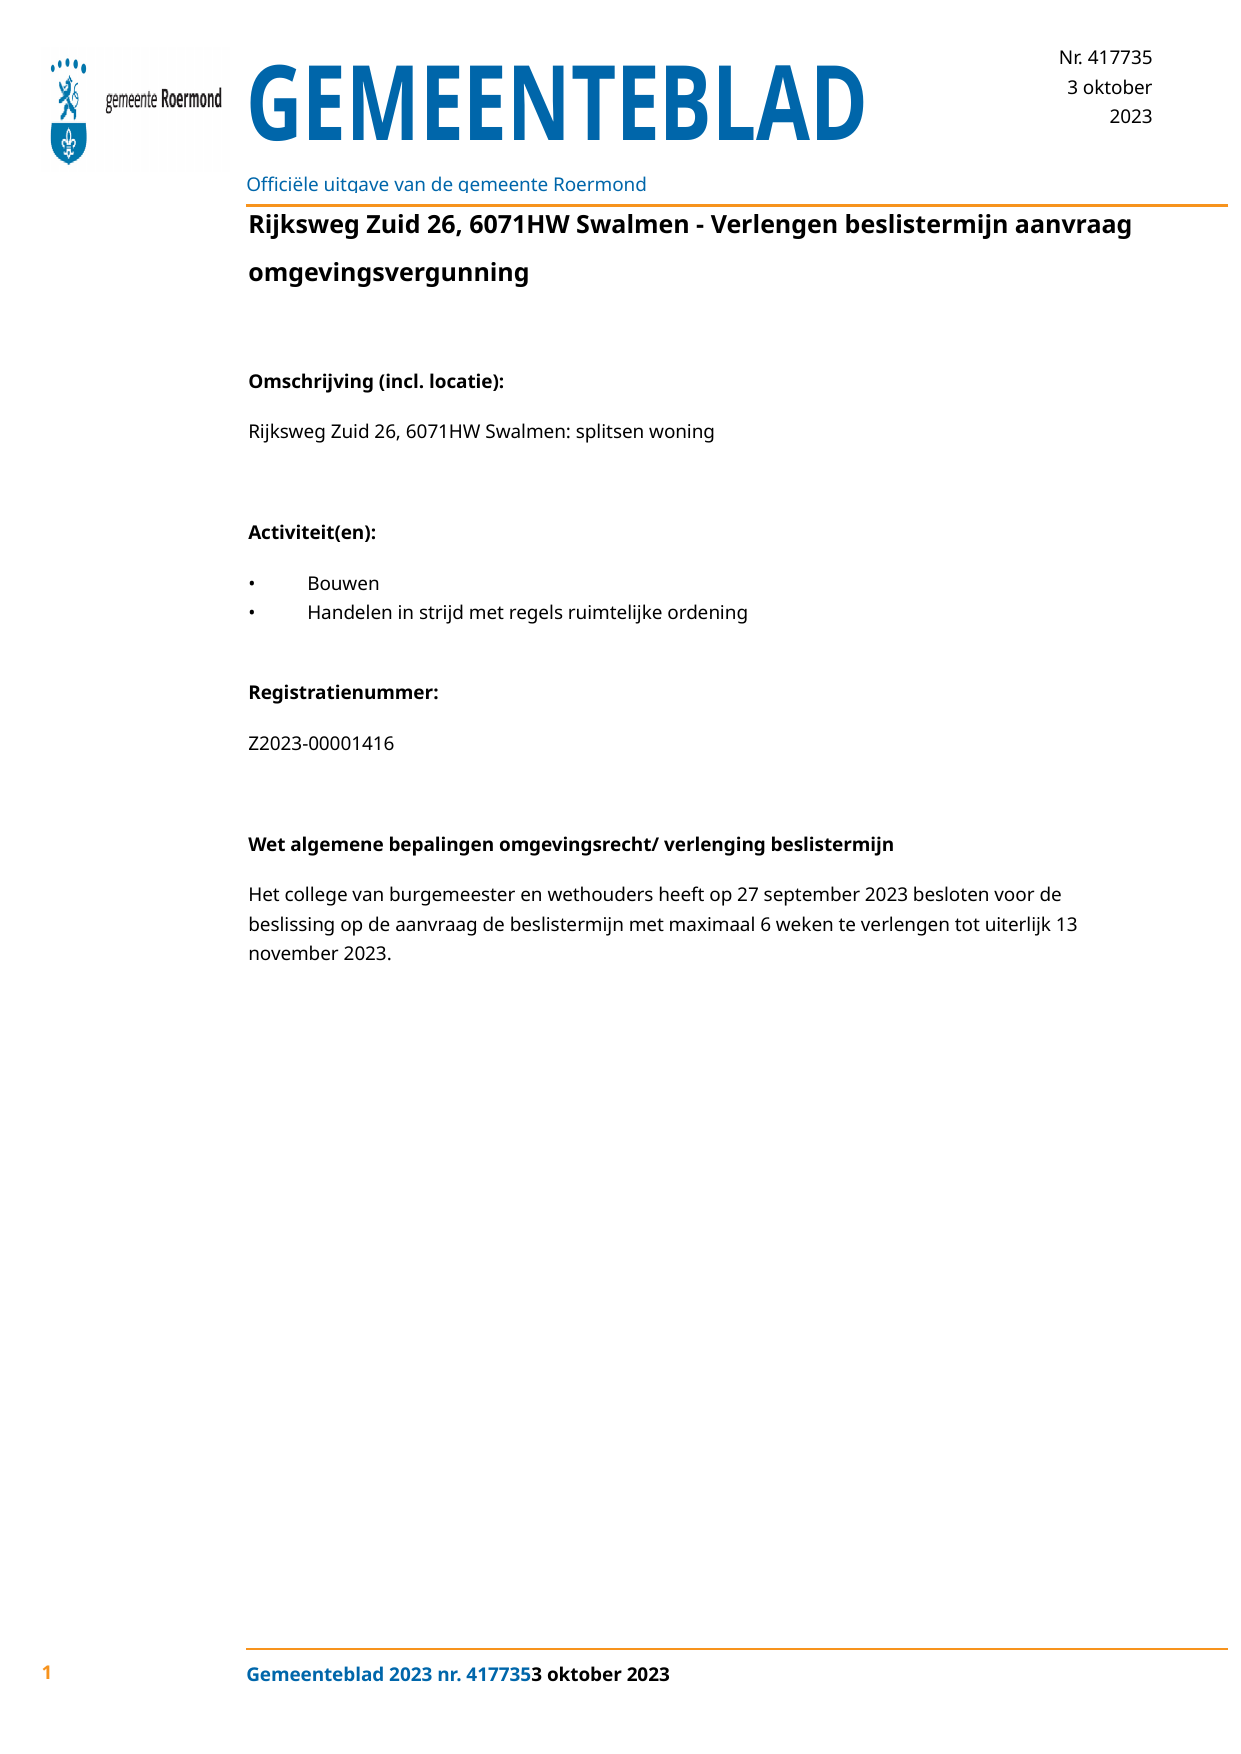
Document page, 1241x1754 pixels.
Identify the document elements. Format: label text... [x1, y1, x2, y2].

text Z2023-00001416 [248, 730, 1152, 756]
text Wet algemene bepalingen omgevingsrecht/ verlenging beslistermijn [248, 831, 1152, 857]
text Omschrijving (incl. locatie): [248, 368, 1152, 394]
list Bouwen [248, 570, 1152, 596]
text Activiteit(en): [248, 519, 1152, 545]
text Het college van burgemeester en wethouders heeft op 27 september 2023 besloten voor de beslissing op de aanvraag de beslistermijn met maximaal 6 weken te verlengen tot uiterlijk 13 november 2023. [248, 881, 1152, 966]
text Registratienummer: [248, 679, 1152, 705]
text Rijksweg Zuid 26, 6071HW Swalmen - Verlengen beslistermijn aanvraag omgevingsvergunning [248, 207, 1152, 288]
text Rijksweg Zuid 26, 6071HW Swalmen: splitsen woning [248, 419, 1152, 444]
picture [41, 47, 231, 172]
list Handelen in strijd met regels ruimtelijke ordening [248, 599, 1152, 625]
